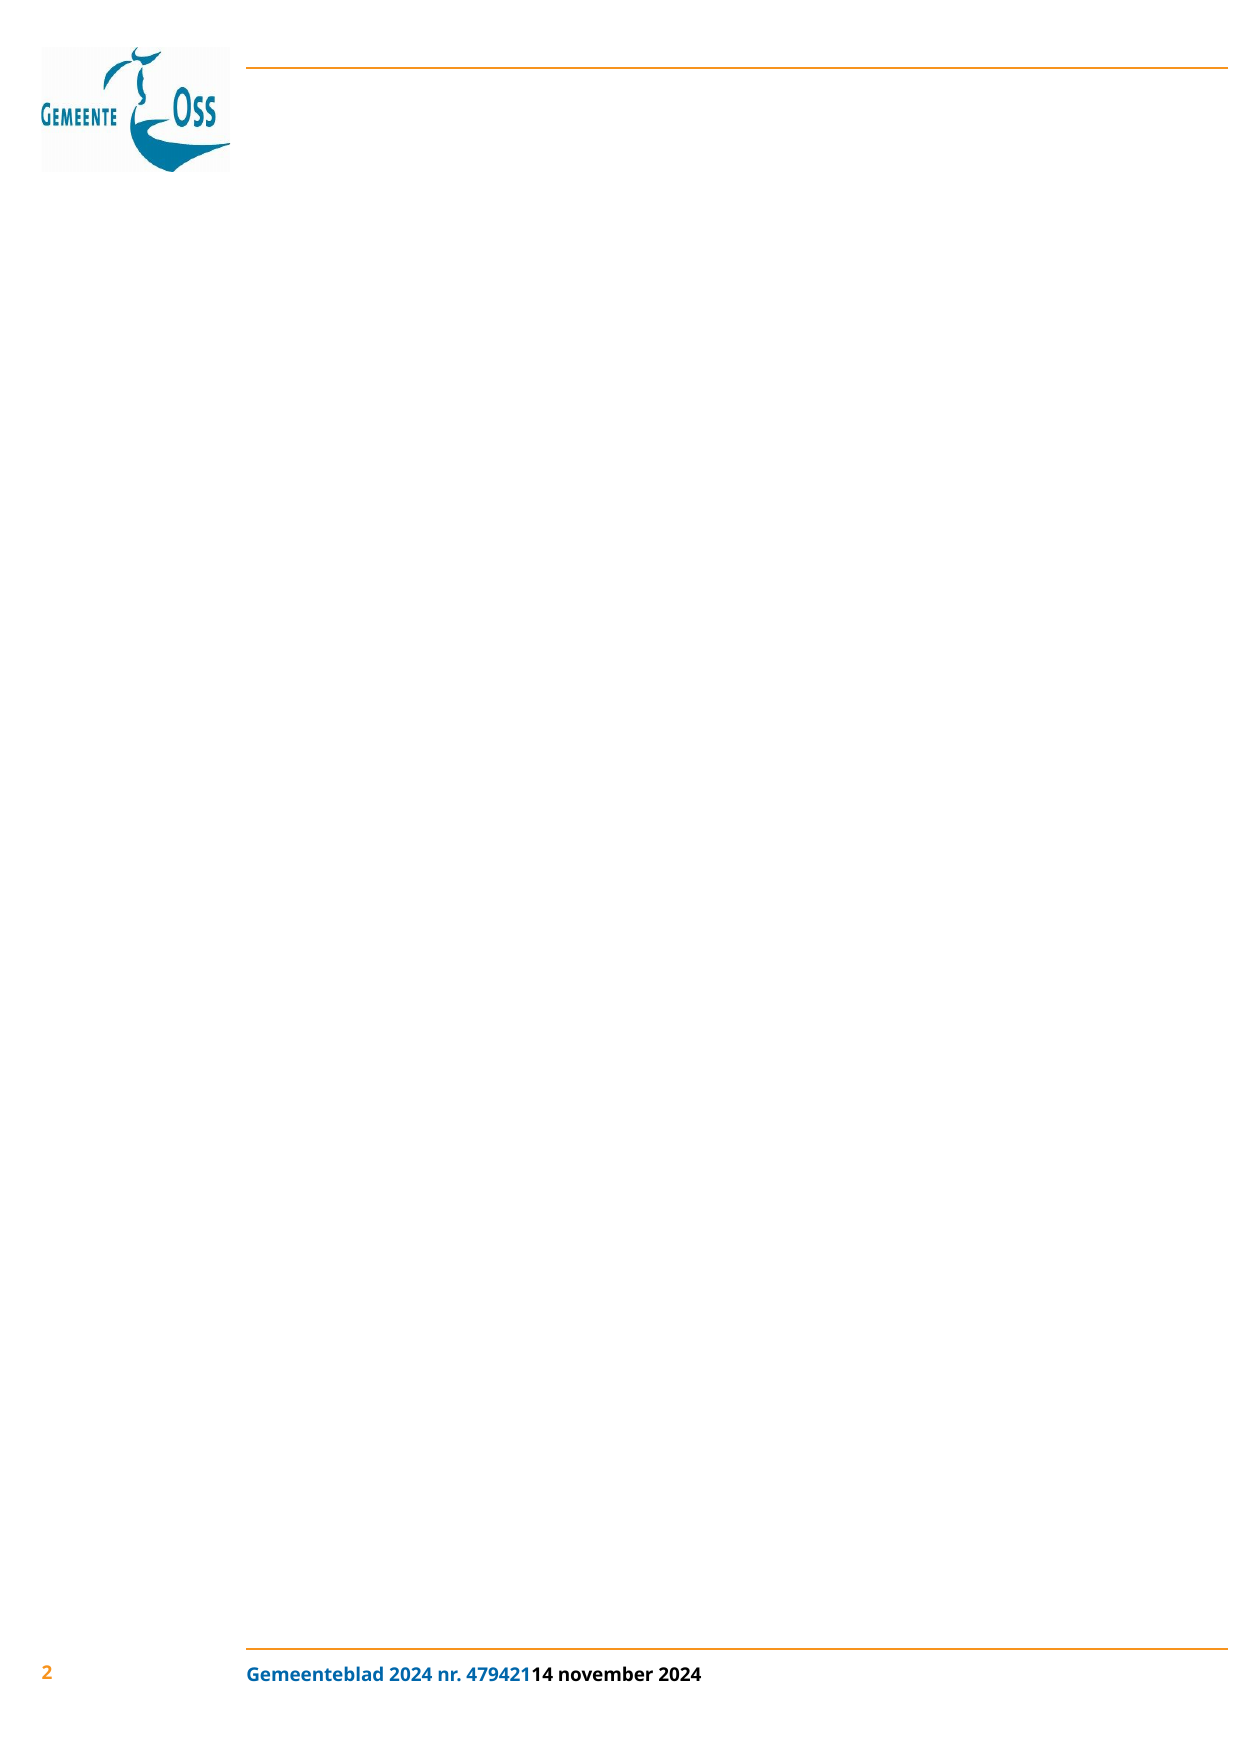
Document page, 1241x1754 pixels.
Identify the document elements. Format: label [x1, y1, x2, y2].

picture [41, 47, 231, 172]
